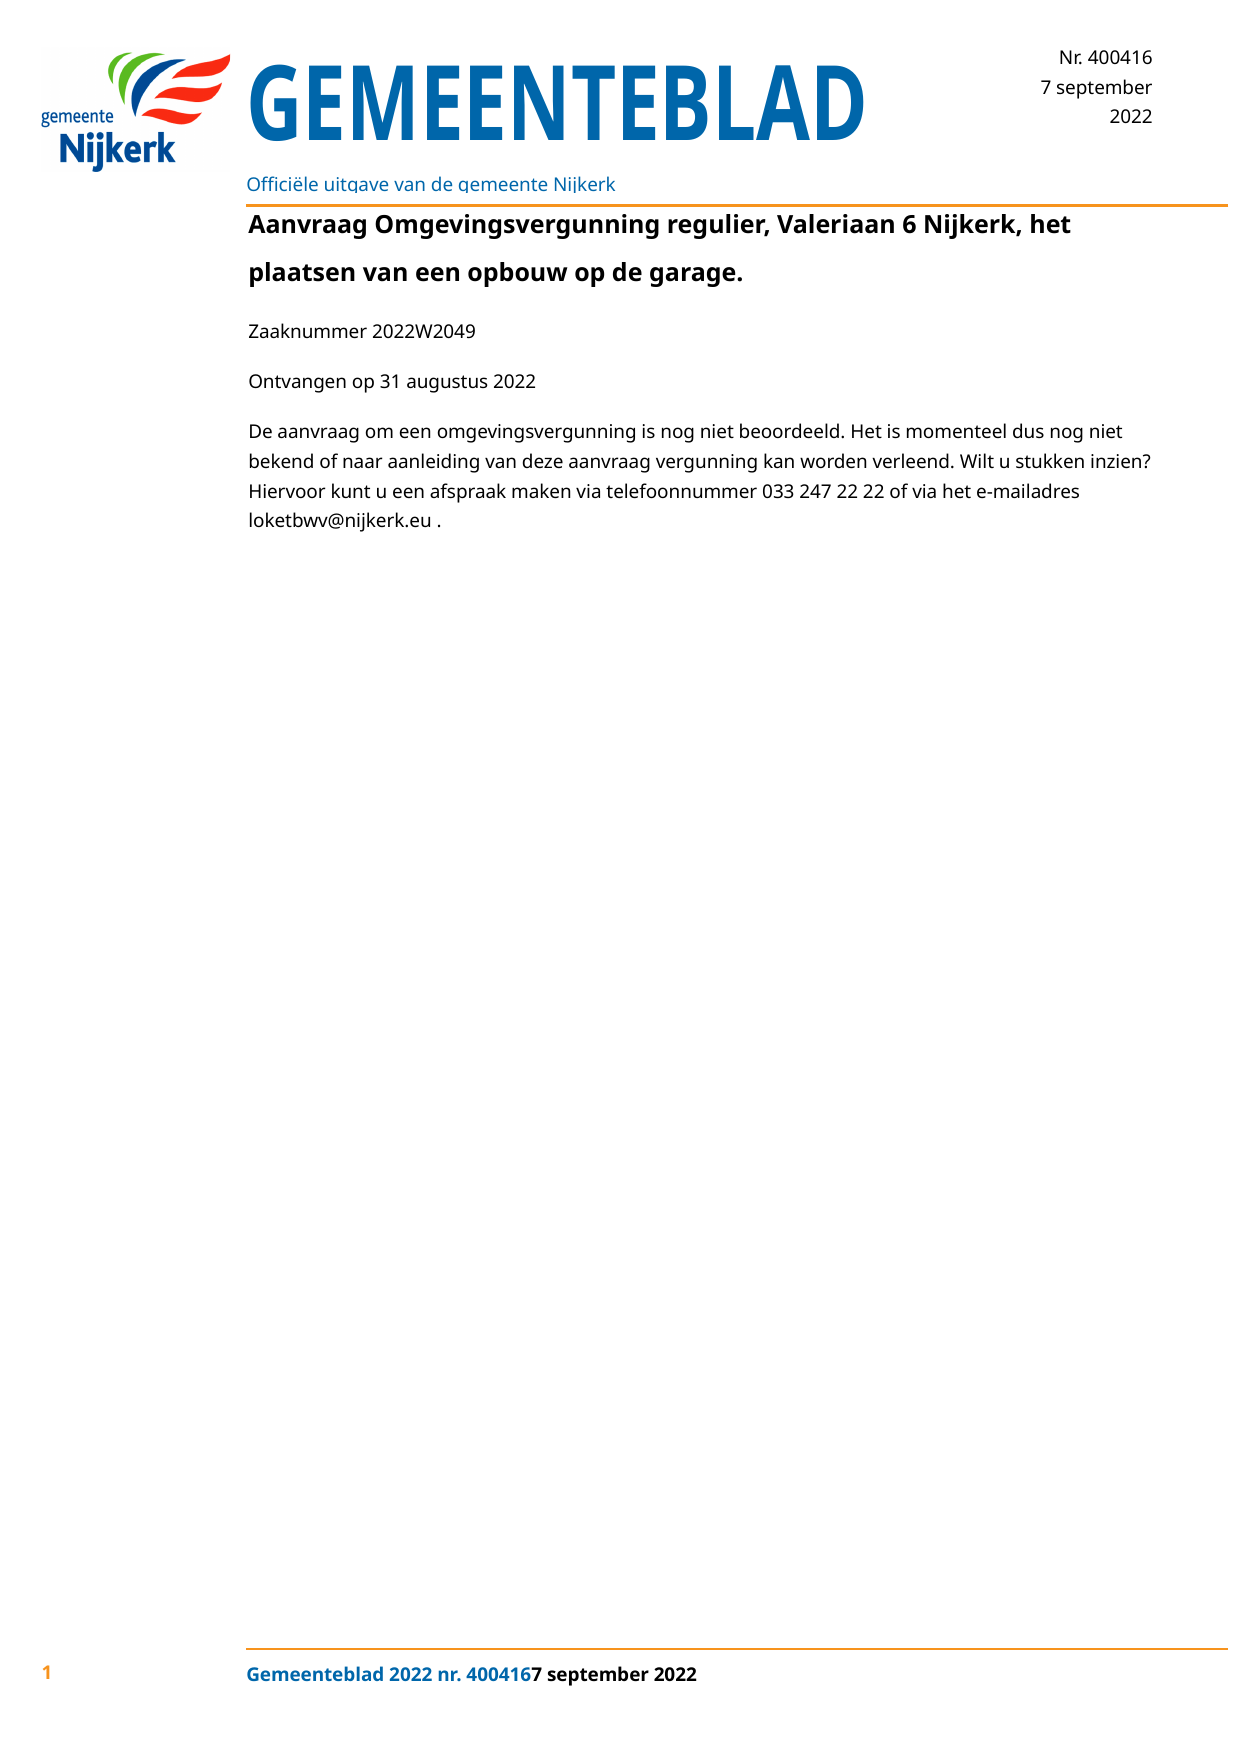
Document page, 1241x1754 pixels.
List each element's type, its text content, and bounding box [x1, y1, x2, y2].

text De aanvraag om een omgevingsvergunning is nog niet beoordeeld. Het is momenteel dus nog niet bekend of naar aanleiding van deze aanvraag vergunning kan worden verleend. Wilt u stukken inzien? Hiervoor kunt u een afspraak maken via telefoonnummer 033 247 22 22 of via het e-mailadres loketbwv@nijkerk.eu . [248, 419, 1152, 533]
picture [41, 47, 231, 172]
text Ontvangen op 31 augustus 2022 [248, 368, 1152, 394]
text Zaaknummer 2022W2049 [248, 318, 1152, 344]
text Aanvraag Omgevingsvergunning regulier, Valeriaan 6 Nijkerk, het plaatsen van een opbouw op de garage. [248, 207, 1152, 288]
